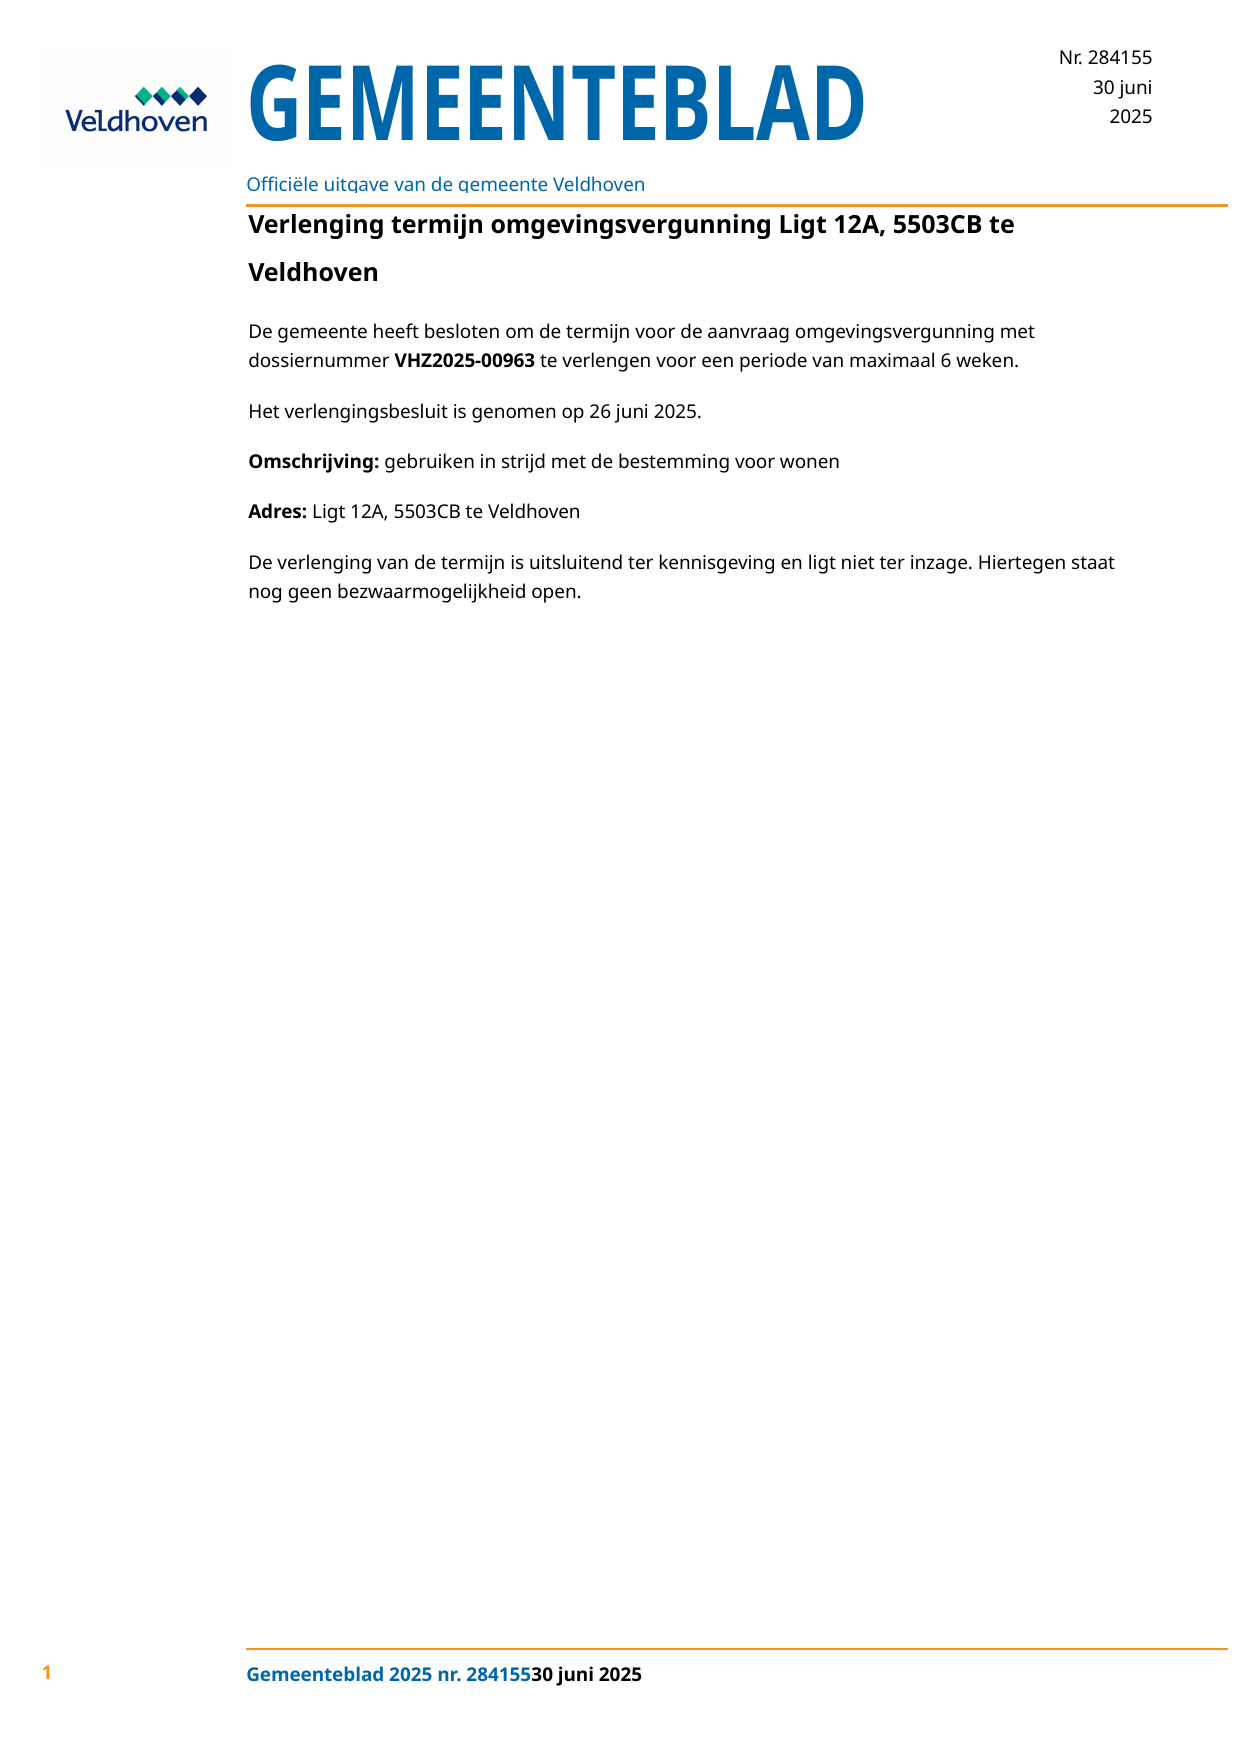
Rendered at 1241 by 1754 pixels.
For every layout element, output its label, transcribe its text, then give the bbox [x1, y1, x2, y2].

picture [41, 47, 231, 172]
text Het verlengingsbesluit is genomen op 26 juni 2025. [248, 398, 1152, 424]
text Verlenging termijn omgevingsvergunning Ligt 12A, 5503CB te Veldhoven [248, 207, 1152, 288]
text De verlenging van de termijn is uitsluitend ter kennisgeving en ligt niet ter inzage. Hiertegen staat nog geen bezwaarmogelijkheid open. [248, 549, 1152, 604]
text Omschrijving: gebruiken in strijd met de bestemming voor wonen [248, 448, 1152, 474]
text Adres: Ligt 12A, 5503CB te Veldhoven [248, 499, 1152, 524]
text De gemeente heeft besloten om de termijn voor de aanvraag omgevingsvergunning met dossiernummer VHZ2025-00963 te verlengen voor een periode van maximaal 6 weken. [248, 318, 1152, 373]
